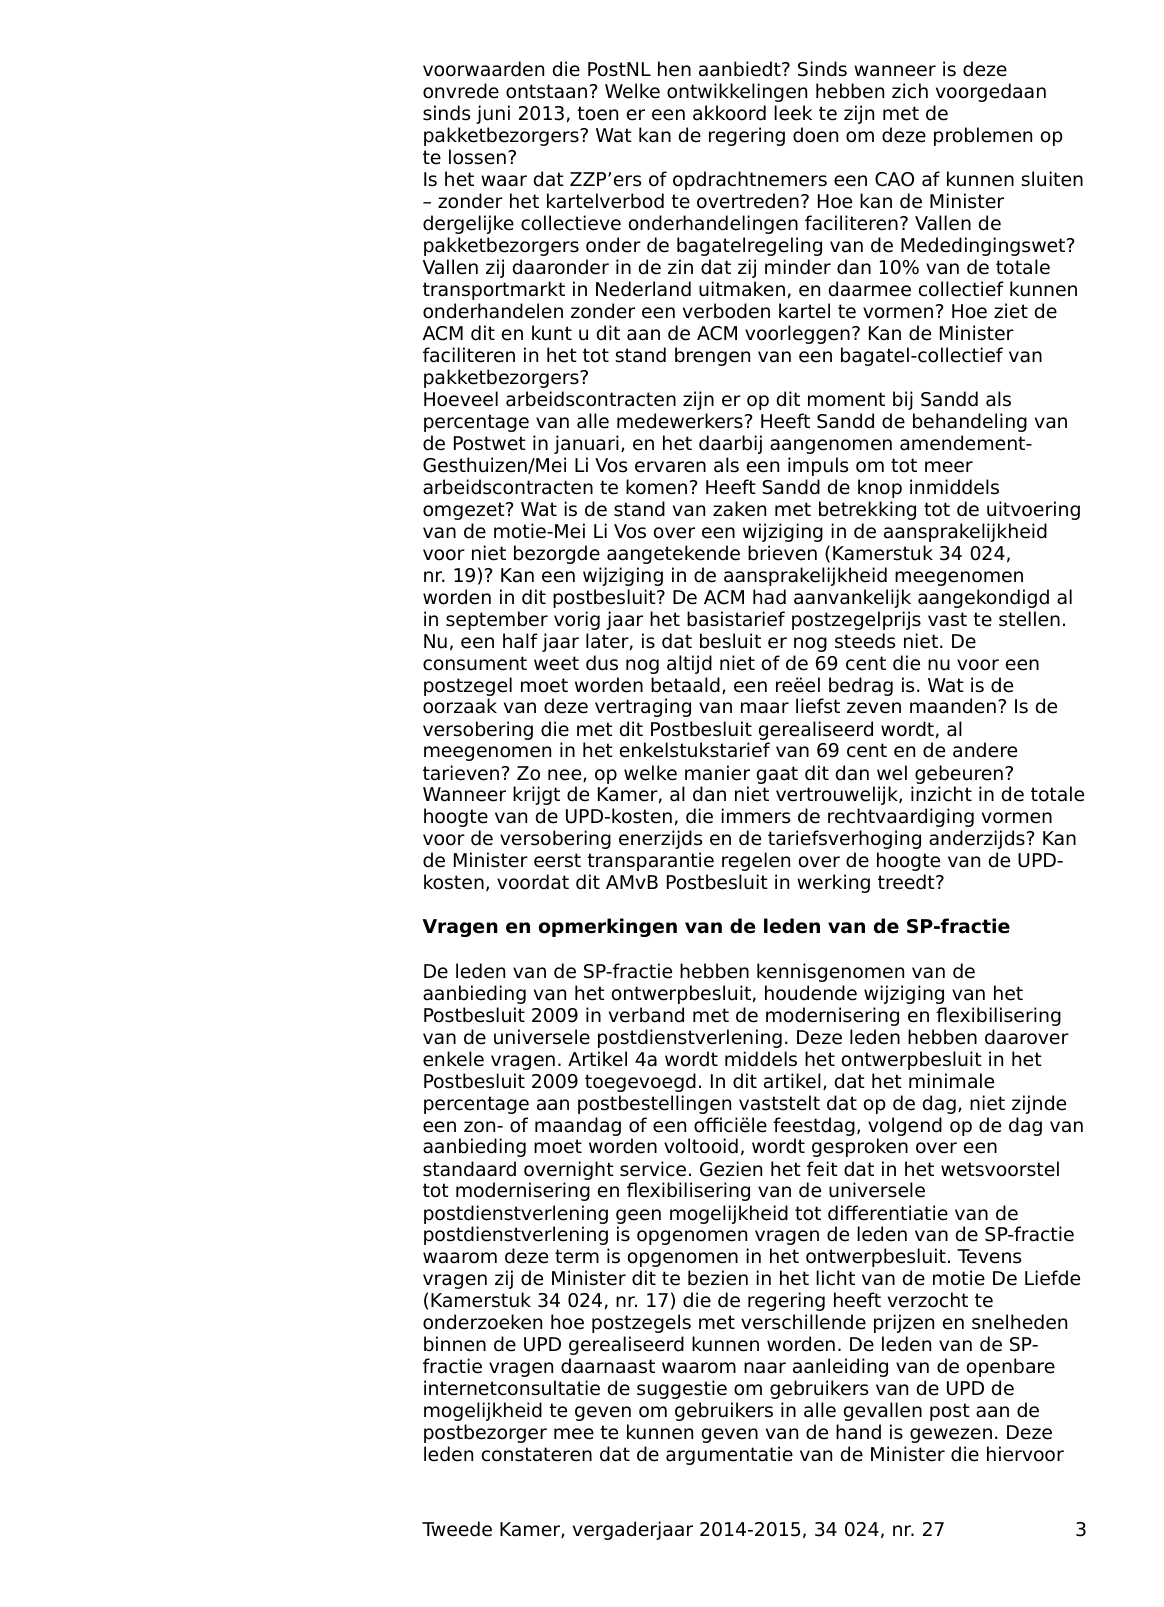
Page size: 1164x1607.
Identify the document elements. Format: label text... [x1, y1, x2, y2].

text voorwaarden die PostNL hen aanbiedt? Sinds wanneer is deze onvrede ontstaan? Welke ontwikkelingen hebben zich voorgedaan sinds juni 2013, toen er een akkoord leek te zijn met de pakketbezorgers? Wat kan de regering doen om deze problemen op te lossen? [422, 59, 1087, 169]
text De leden van de SP-fractie hebben kennisgenomen van de aanbieding van het ontwerpbesluit, houdende wijziging van het Postbesluit 2009 in verband met de modernisering en flexibilisering van de universele postdienstverlening. Deze leden hebben daarover enkele vragen. Artikel 4a wordt middels het ontwerpbesluit in het Postbesluit 2009 toegevoegd. In dit artikel, dat het minimale percentage aan postbestellingen vaststelt dat op de dag, niet zijnde een zon- of maandag of een officiële feestdag, volgend op de dag van aanbieding moet worden voltooid, wordt gesproken over een standaard overnight service. Gezien het feit dat in het wetsvoorstel tot modernisering en flexibilisering van de universele postdienstverlening geen mogelijkheid tot differentiatie van de postdienstverlening is opgenomen vragen de leden van de SP-fractie waarom deze term is opgenomen in het ontwerpbesluit. Tevens vragen zij de Minister dit te bezien in het licht van de motie De Liefde (Kamerstuk 34 024, nr. 17) die de regering heeft verzocht te onderzoeken hoe postzegels met verschillende prijzen en snelheden binnen de UPD gerealiseerd kunnen worden. De leden van de SP-fractie vragen daarnaast waarom naar aanleiding van de openbare internetconsultatie de suggestie om gebruikers van de UPD de mogelijkheid te geven om gebruikers in alle gevallen post aan de postbezorger mee te kunnen geven van de hand is gewezen. Deze leden constateren dat de argumentatie van de Minister die hiervoor [422, 961, 1087, 1466]
text Wanneer krijgt de Kamer, al dan niet vertrouwelijk, inzicht in de totale hoogte van de UPD-kosten, die immers de rechtvaardiging vormen voor de versobering enerzijds en de tariefsverhoging anderzijds? Kan de Minister eerst transparantie regelen over de hoogte van de UPD-kosten, voordat dit AMvB Postbesluit in werking treedt? [422, 784, 1087, 894]
text Hoeveel arbeidscontracten zijn er op dit moment bij Sandd als percentage van alle medewerkers? Heeft Sandd de behandeling van de Postwet in januari, en het daarbij aangenomen amendement-Gesthuizen/Mei Li Vos ervaren als een impuls om tot meer arbeidscontracten te komen? Heeft Sandd de knop inmiddels omgezet? Wat is de stand van zaken met betrekking tot de uitvoering van de motie-Mei Li Vos over een wijziging in de aansprakelijkheid voor niet bezorgde aangetekende brieven (Kamerstuk 34 024, nr. 19)? Kan een wijziging in de aansprakelijkheid meegenomen worden in dit postbesluit? De ACM had aanvankelijk aangekondigd al in september vorig jaar het basistarief postzegelprijs vast te stellen. Nu, een half jaar later, is dat besluit er nog steeds niet. De consument weet dus nog altijd niet of de 69 cent die nu voor een postzegel moet worden betaald, een reëel bedrag is. Wat is de oorzaak van deze vertraging van maar liefst zeven maanden? Is de versobering die met dit Postbesluit gerealiseerd wordt, al meegenomen in het enkelstukstarief van 69 cent en de andere tarieven? Zo nee, op welke manier gaat dit dan wel gebeuren? [422, 389, 1087, 784]
subtitle Vragen en opmerkingen van de leden van de SP-fractie [422, 916, 1087, 938]
text Is het waar dat ZZP’ers of opdrachtnemers een CAO af kunnen sluiten – zonder het kartelverbod te overtreden? Hoe kan de Minister dergelijke collectieve onderhandelingen faciliteren? Vallen de pakketbezorgers onder de bagatelregeling van de Mededingingswet? Vallen zij daaronder in de zin dat zij minder dan 10% van de totale transportmarkt in Nederland uitmaken, en daarmee collectief kunnen onderhandelen zonder een verboden kartel te vormen? Hoe ziet de ACM dit en kunt u dit aan de ACM voorleggen? Kan de Minister faciliteren in het tot stand brengen van een bagatel-collectief van pakketbezorgers? [422, 169, 1087, 389]
